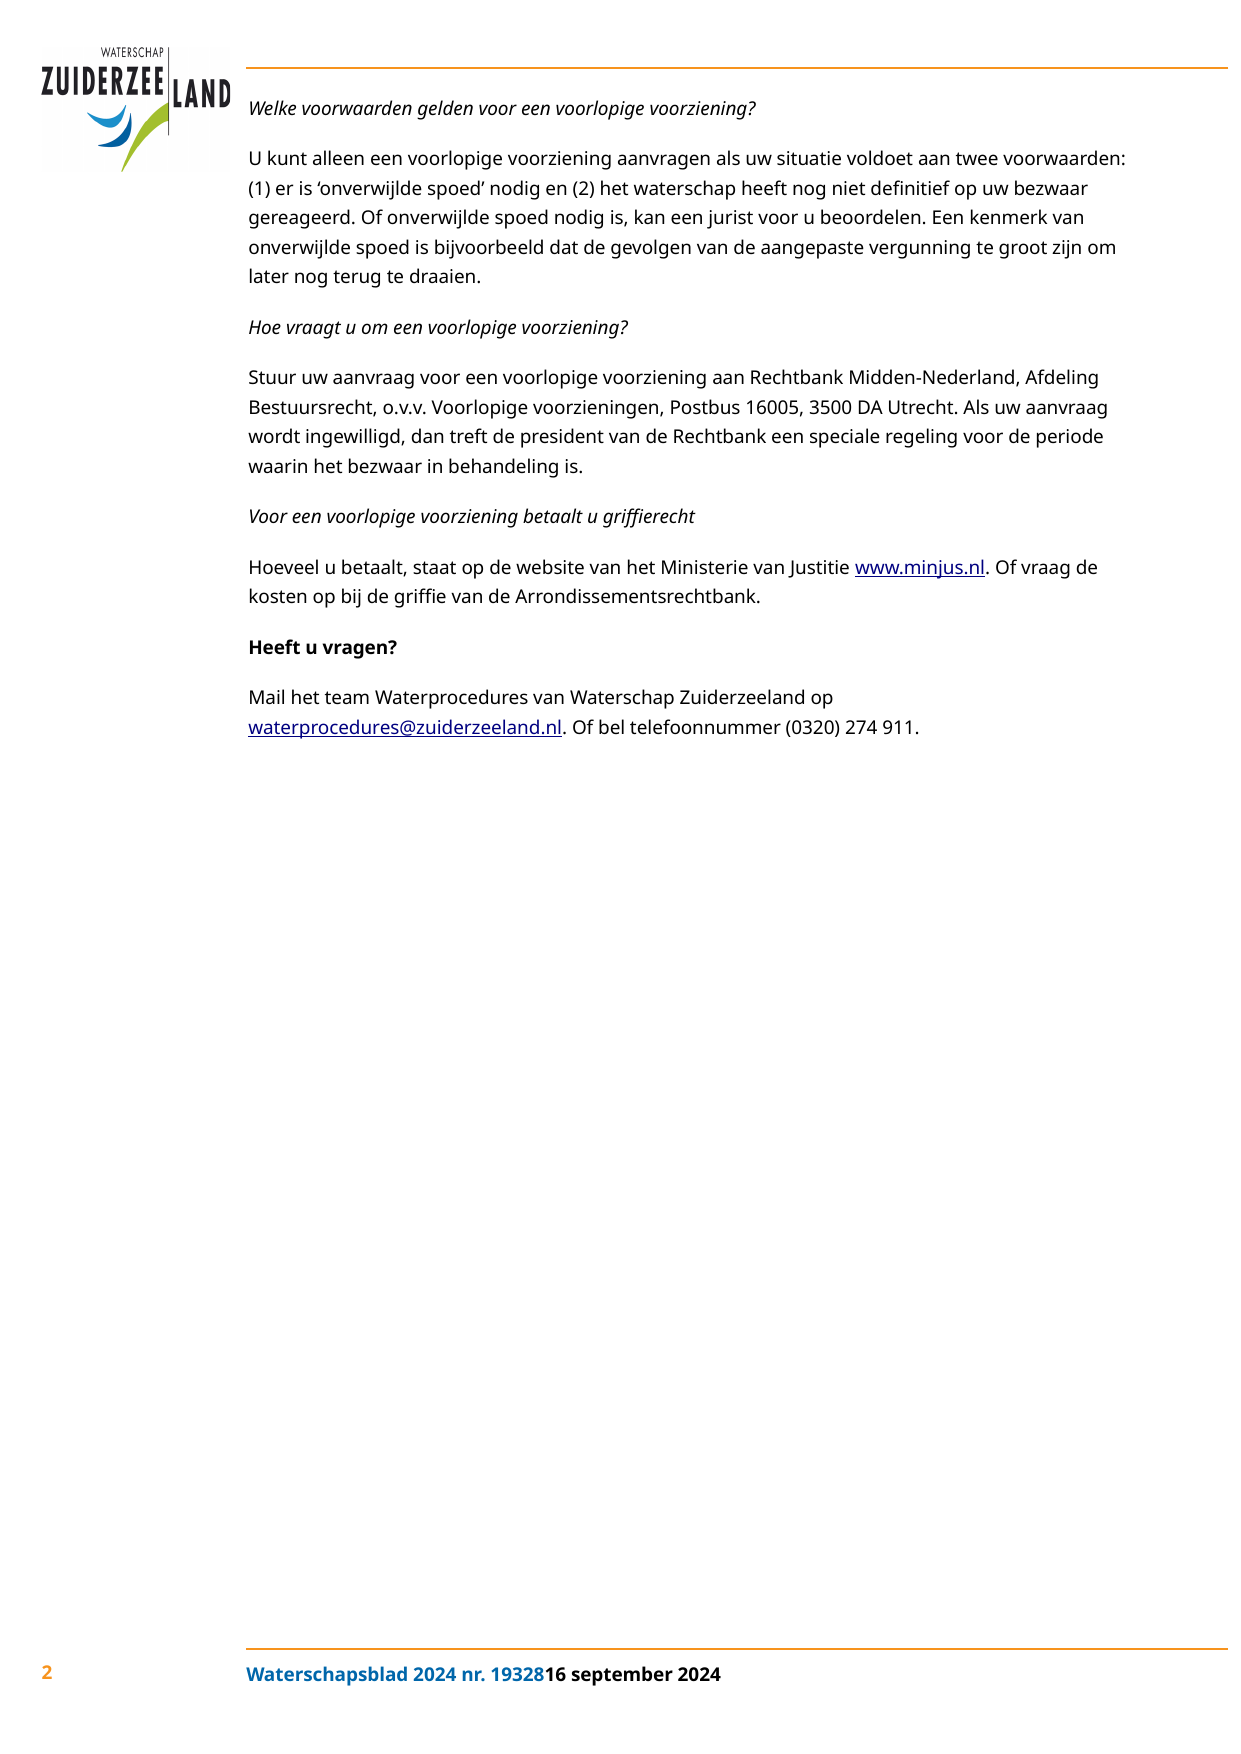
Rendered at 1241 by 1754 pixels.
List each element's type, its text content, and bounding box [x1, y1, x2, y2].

text Voor een voorlopige voorziening betaalt u griffierecht [248, 503, 1152, 529]
text Hoe vraagt u om een voorlopige voorziening? [248, 314, 1152, 340]
text Mail het team Waterprocedures van Waterschap Zuiderzeeland op waterprocedures@zuiderzeeland.nl. Of bel telefoonnummer (0320) 274 911. [248, 684, 1152, 740]
text U kunt alleen een voorlopige voorziening aanvragen als uw situatie voldoet aan twee voorwaarden: (1) er is ‘onverwijlde spoed’ nodig en (2) het waterschap heeft nog niet definitief op uw bezwaar gereageerd. Of onverwijlde spoed nodig is, kan een jurist voor u beoordelen. Een kenmerk van onverwijlde spoed is bijvoorbeeld dat de gevolgen van de aangepaste vergunning te groot zijn om later nog terug te draaien. [248, 145, 1152, 289]
text Hoeveel u betaalt, staat op de website van het Ministerie van Justitie www.minjus.nl. Of vraag de kosten op bij de griffie van de Arrondissementsrechtbank. [248, 554, 1152, 609]
picture [41, 47, 231, 172]
text Stuur uw aanvraag voor een voorlopige voorziening aan Rechtbank Midden-Nederland, Afdeling Bestuursrecht, o.v.v. Voorlopige voorzieningen, Postbus 16005, 3500 DA Utrecht. Als uw aanvraag wordt ingewilligd, dan treft de president van de Rechtbank een speciale regeling voor de periode waarin het bezwaar in behandeling is. [248, 364, 1152, 479]
text Heeft u vragen? [248, 634, 1152, 660]
text Welke voorwaarden gelden voor een voorlopige voorziening? [248, 95, 1152, 121]
